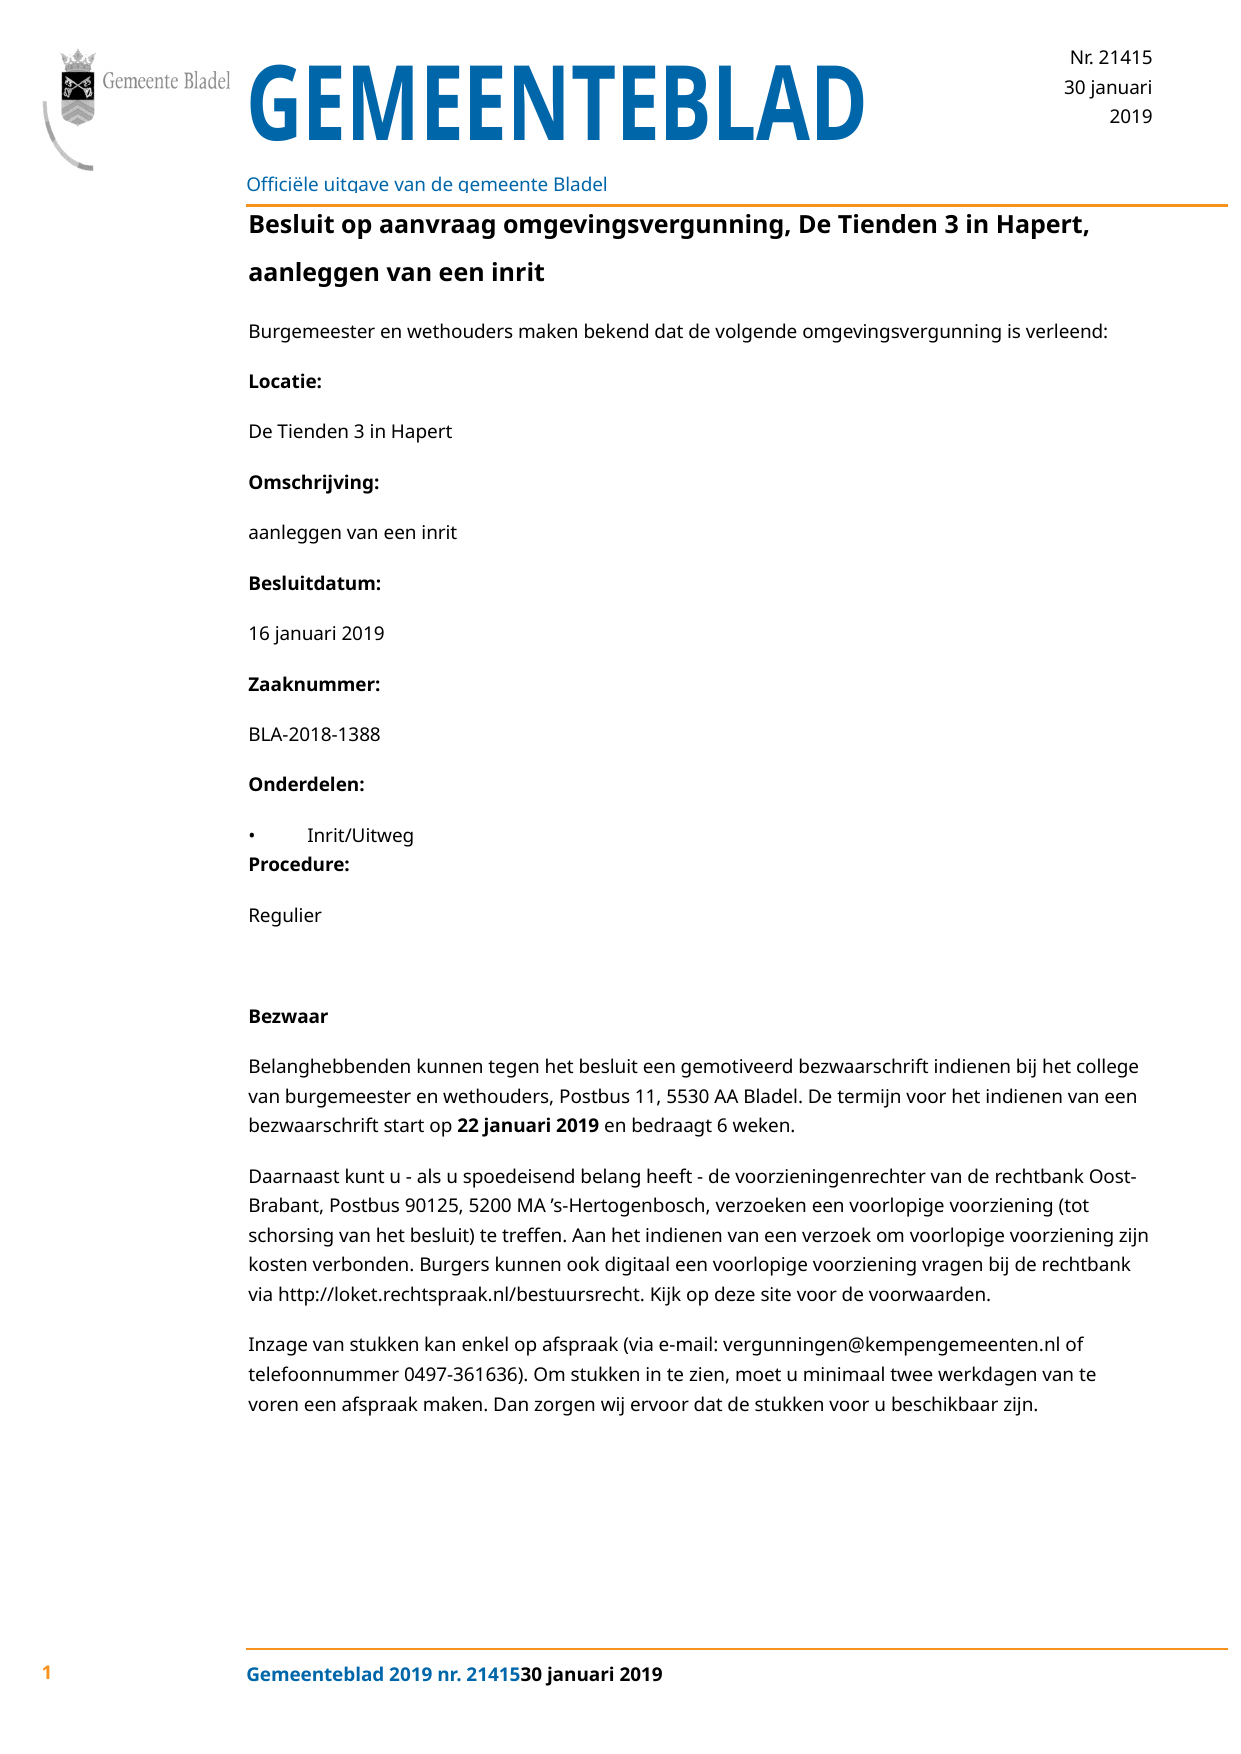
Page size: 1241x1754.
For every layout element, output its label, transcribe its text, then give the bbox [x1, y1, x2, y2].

text Belanghebbenden kunnen tegen het besluit een gemotiveerd bezwaarschrift indienen bij het college van burgemeester en wethouders, Postbus 11, 5530 AA Bladel. De termijn voor het indienen van een bezwaarschrift start op 22 januari 2019 en bedraagt 6 weken. [248, 1053, 1152, 1138]
text aanleggen van een inrit [248, 519, 1152, 545]
text Onderdelen: [248, 772, 1152, 797]
text Regulier [248, 902, 1152, 928]
text Locatie: [248, 368, 1152, 394]
text Besluitdatum: [248, 570, 1152, 596]
text Zaaknummer: [248, 671, 1152, 697]
text Procedure: [248, 852, 1152, 877]
text Bezwaar [248, 1003, 1152, 1029]
text 16 januari 2019 [248, 620, 1152, 646]
text De Tienden 3 in Hapert [248, 419, 1152, 444]
text BLA-2018-1388 [248, 721, 1152, 747]
text Daarnaast kunt u - als u spoedeisend belang heeft - de voorzieningenrechter van de rechtbank Oost-Brabant, Postbus 90125, 5200 MA ’s-Hertogenbosch, verzoeken een voorlopige voorziening (tot schorsing van het besluit) te treffen. Aan het indienen van een verzoek om voorlopige voorziening zijn kosten verbonden. Burgers kunnen ook digitaal een voorlopige voorziening vragen bij de rechtbank via http://loket.rechtspraak.nl/bestuursrecht. Kijk op deze site voor de voorwaarden. [248, 1163, 1152, 1307]
picture [41, 47, 231, 172]
text Inzage van stukken kan enkel op afspraak (via e-mail: vergunningen@kempengemeenten.nl of telefoonnummer 0497-361636). Om stukken in te zien, moet u minimaal twee werkdagen van te voren een afspraak maken. Dan zorgen wij ervoor dat de stukken voor u beschikbaar zijn. [248, 1332, 1152, 1417]
list Inrit/Uitweg [248, 822, 1152, 848]
text Besluit op aanvraag omgevingsvergunning, De Tienden 3 in Hapert, aanleggen van een inrit [248, 207, 1152, 288]
text Burgemeester en wethouders maken bekend dat de volgende omgevingsvergunning is verleend: [248, 318, 1152, 344]
text Omschrijving: [248, 469, 1152, 495]
